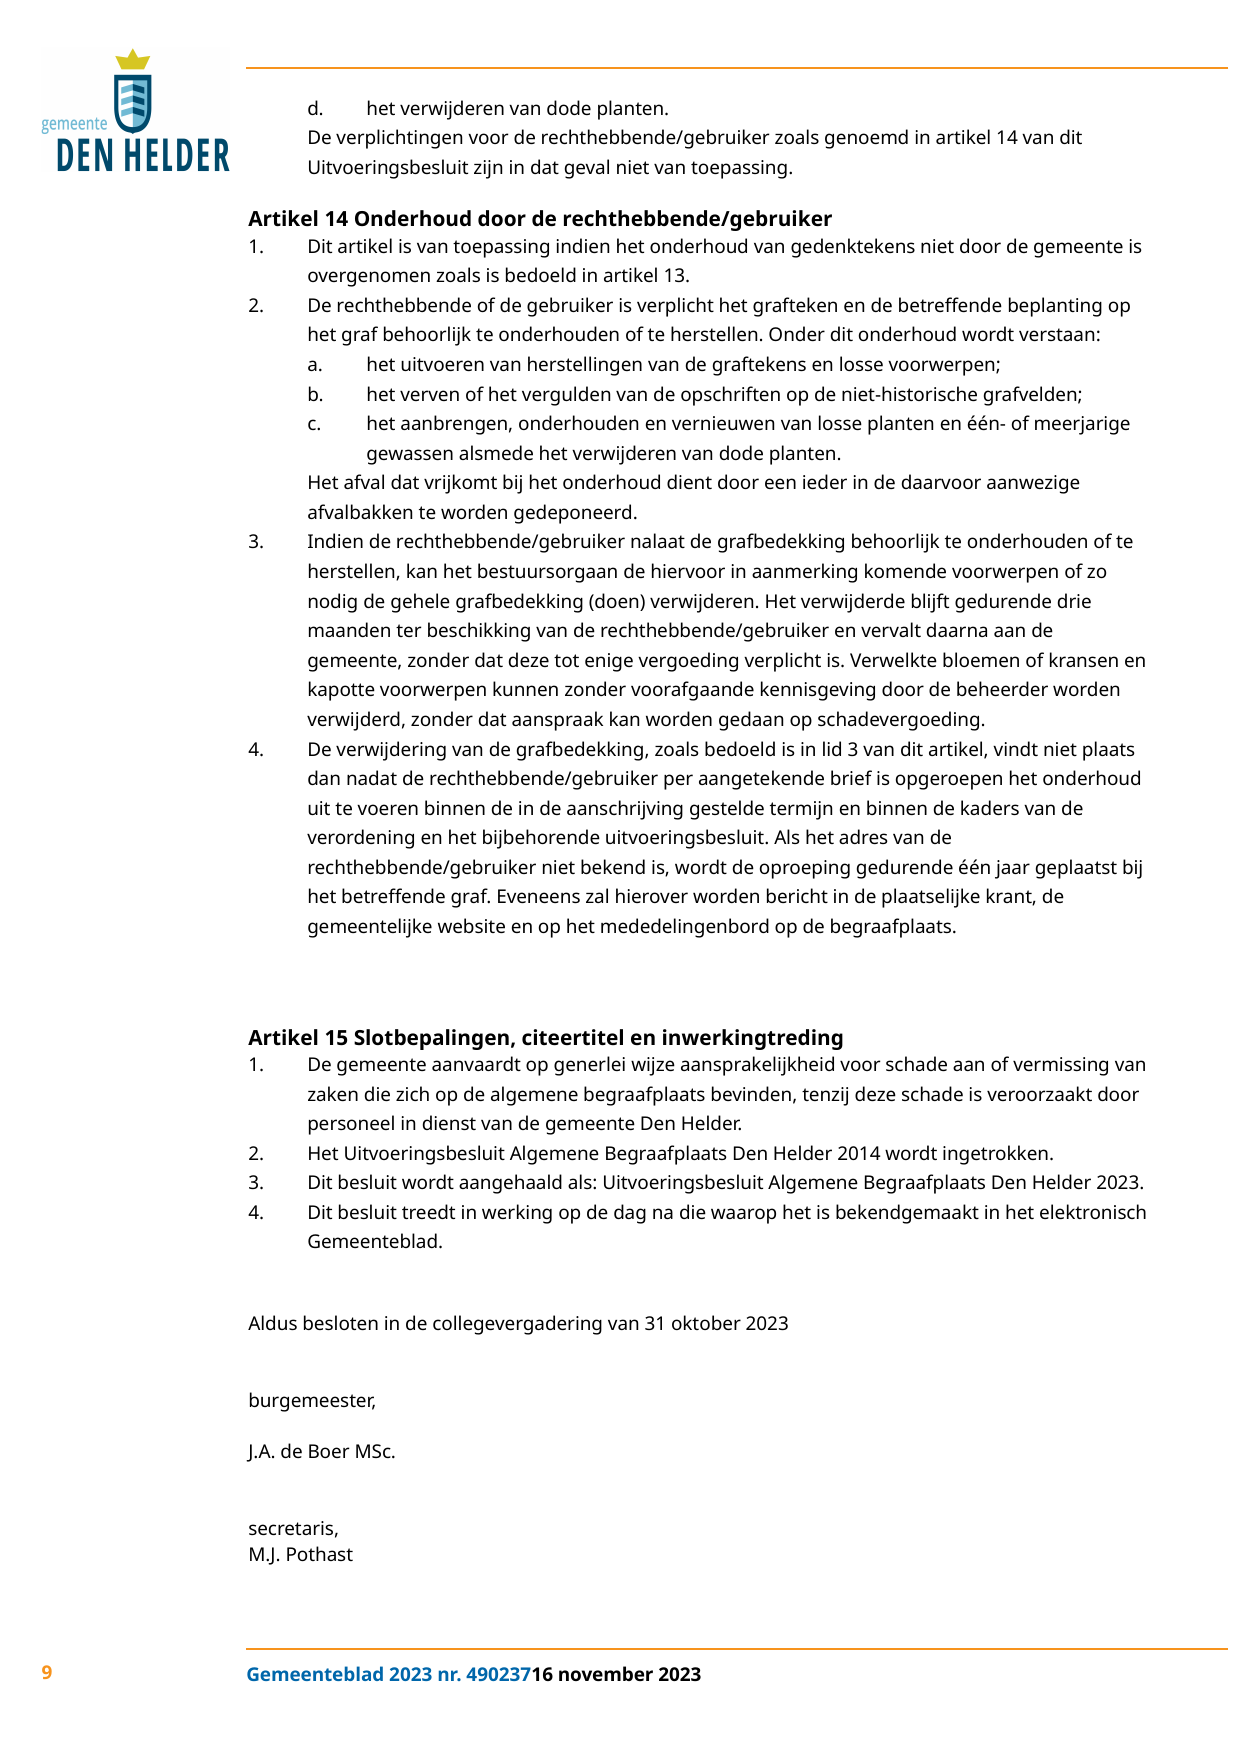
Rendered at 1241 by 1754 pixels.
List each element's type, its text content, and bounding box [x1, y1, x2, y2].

list De verplichtingen voor de rechthebbende/gebruiker zoals genoemd in artikel 14 van dit Uitvoeringsbesluit zijn in dat geval niet van toepassing. [248, 124, 1152, 180]
text M.J. Pothast [248, 1541, 1152, 1567]
list het verwijderen van dode planten. [307, 95, 1152, 121]
text secretaris, [248, 1516, 1152, 1541]
picture [130, 157, 135, 172]
picture [63, 144, 68, 165]
list De verwijdering van de grafbedekking, zoals bedoeld is in lid 3 van dit artikel, vindt niet plaats dan nadat de rechthebbende/gebruiker per aangetekende brief is opgeroepen het onderhoud uit te voeren binnen de in de aanschrijving gestelde termijn en binnen de kaders van de verordening en het bijbehorende uitvoeringsbesluit. Als het adres van de rechthebbende/gebruiker niet bekend is, wordt de oproeping gedurende één jaar geplaatst bij het betreffende graf. Eveneens zal hierover worden bericht in de plaatselijke krant, de gemeentelijke website en op het mededelingenbord op de begraafplaats. [248, 736, 1152, 939]
picture [182, 144, 187, 165]
list De rechthebbende of de gebruiker is verplicht het grafteken en de betreffende beplanting op het graf behoorlijk te onderhouden of te herstellen. Onder dit onderhoud wordt verstaan: [248, 292, 1152, 347]
list het aanbrengen, onderhouden en vernieuwen van losse planten en één- of meerjarige gewassen alsmede het verwijderen van dode planten. [307, 410, 1152, 466]
list Dit artikel is van toepassing indien het onderhoud van gedenktekens niet door de gemeente is overgenomen zoals is bedoeld in artikel 13. [248, 233, 1152, 288]
list Het afval dat vrijkomt bij het onderhoud dient door een ieder in de daarvoor aanwezige afvalbakken te worden gedeponeerd. [248, 469, 1152, 525]
text Artikel 15 Slotbepalingen, citeertitel en inwerkingtreding [248, 1023, 1152, 1051]
list Dit besluit treedt in werking op de dag na die waarop het is bekendgemaakt in het elektronisch Gemeenteblad. [248, 1199, 1152, 1254]
text Artikel 14 Onderhoud door de rechthebbende/gebruiker [248, 204, 1152, 233]
list het verven of het vergulden van de opschriften op de niet-historische grafvelden; [307, 381, 1152, 406]
text burgemeester, [248, 1387, 1152, 1413]
text J.A. de Boer MSc. [248, 1438, 1152, 1464]
text Aldus besloten in de collegevergadering van 31 oktober 2023 [248, 1310, 1152, 1336]
picture [100, 154, 106, 172]
list Dit besluit wordt aangehaald als: Uitvoeringsbesluit Algemene Begraafplaats Den Helder 2023. [248, 1169, 1152, 1195]
list Het Uitvoeringsbesluit Algemene Begraafplaats Den Helder 2014 wordt ingetrokken. [248, 1140, 1152, 1166]
picture [41, 47, 231, 172]
list het uitvoeren van herstellingen van de graftekens en losse voorwerpen; [307, 351, 1152, 377]
picture [220, 160, 224, 172]
list De gemeente aanvaardt op generlei wijze aansprakelijkheid voor schade aan of vermissing van zaken die zich op de algemene begraafplaats bevinden, tenzij deze schade is veroorzaakt door personeel in dienst van de gemeente Den Helder. [248, 1051, 1152, 1136]
list Indien de rechthebbende/gebruiker nalaat de grafbedekking behoorlijk te onderhouden of te herstellen, kan het bestuursorgaan de hiervoor in aanmerking komende voorwerpen of zo nodig de gehele grafbedekking (doen) verwijderen. Het verwijderde blijft gedurende drie maanden ter beschikking van de rechthebbende/gebruiker en vervalt daarna aan de gemeente, zonder dat deze tot enige vergoeding verplicht is. Verwelkte bloemen of kransen en kapotte voorwerpen kunnen zonder voorafgaande kennisgeving door de beheerder worden verwijderd, zonder dat aanspraak kan worden gedaan op schadevergoeding. [248, 529, 1152, 732]
